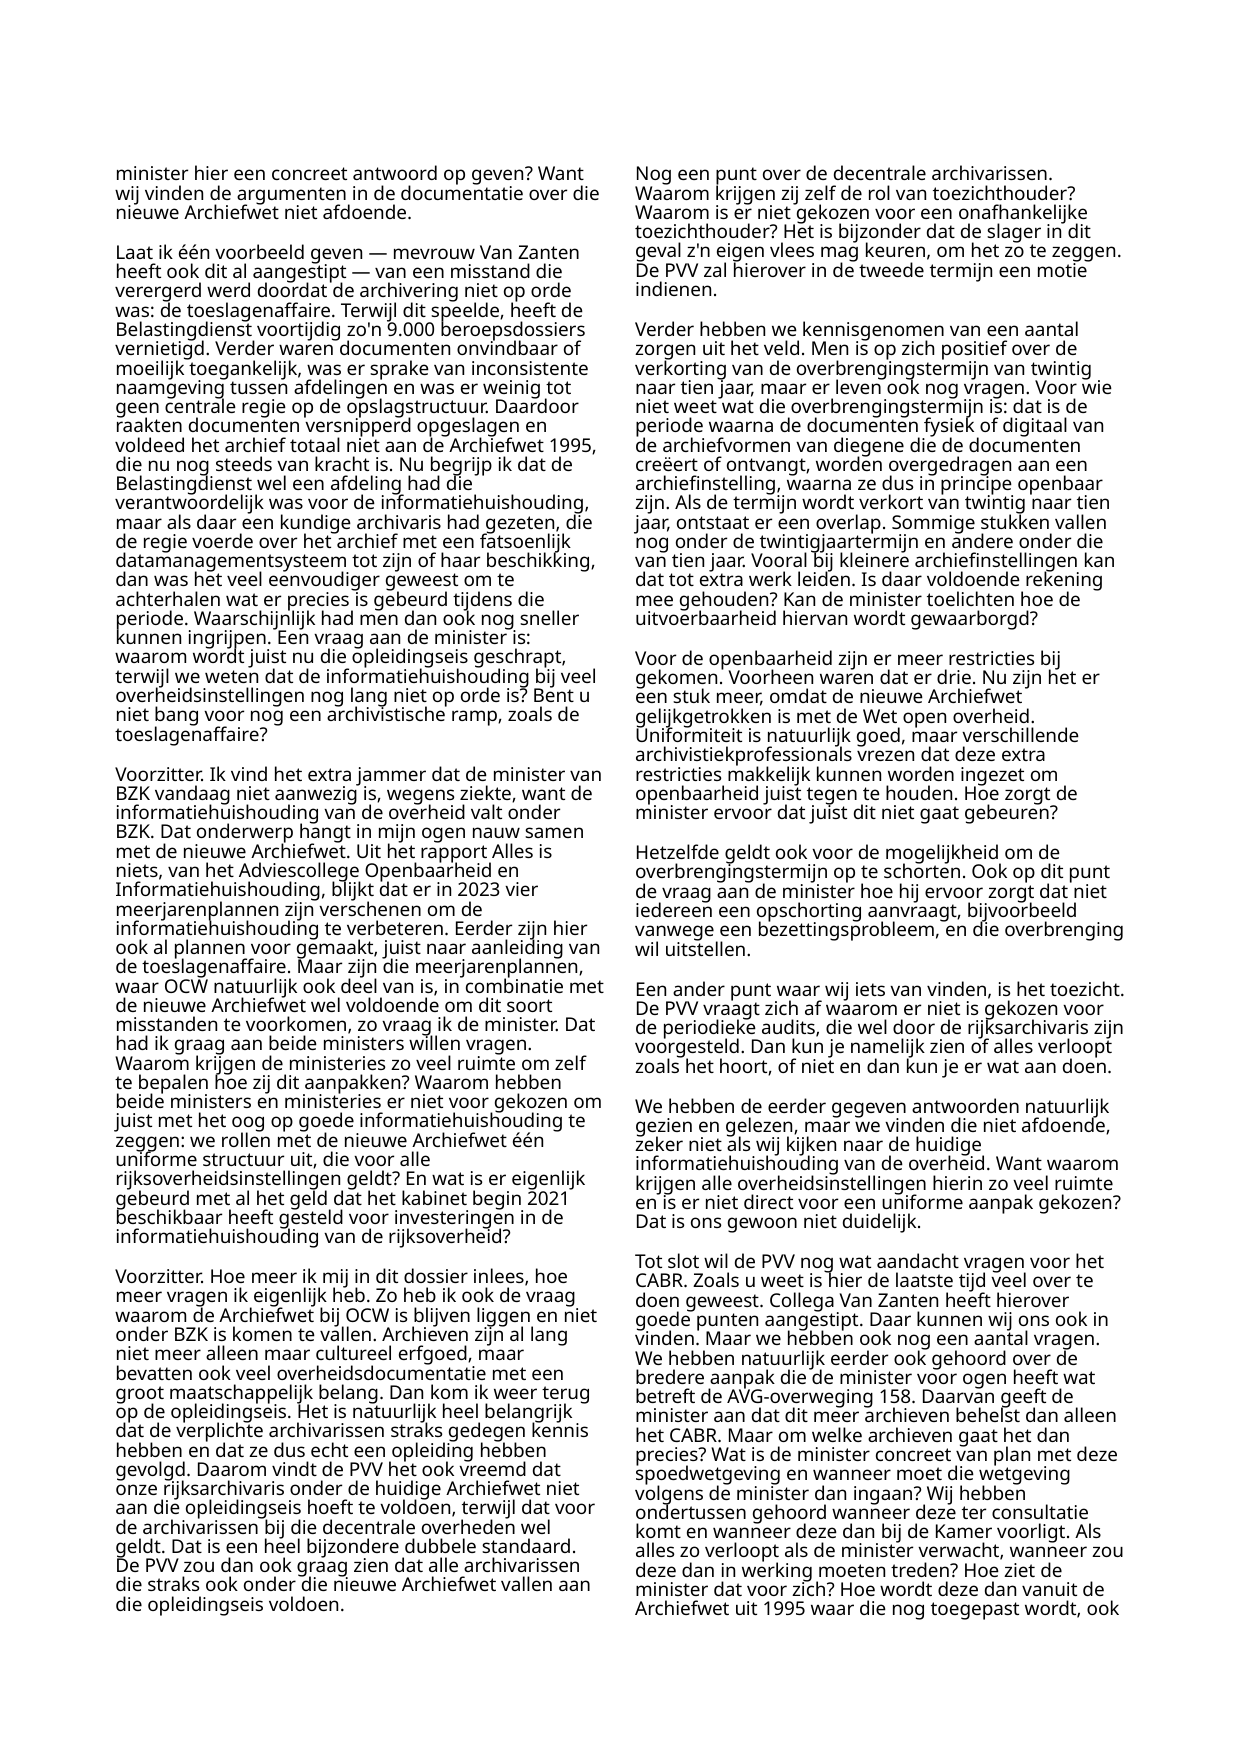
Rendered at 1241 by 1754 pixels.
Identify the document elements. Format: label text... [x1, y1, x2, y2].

text Voorzitter. Ik vind het extra jammer dat de minister van BZK vandaag niet aanwezig is, wegens ziekte, want de informatiehuishouding van de overheid valt onder BZK. Dat onderwerp hangt in mijn ogen nauw samen met de nieuwe Archiefwet. Uit het rapport Alles is niets, van het Adviescollege Openbaarheid en Informatiehuishouding, blijkt dat er in 2023 vier meerjarenplannen zijn verschenen om de informatiehuishouding te verbeteren. Eerder zijn hier ook al plannen voor gemaakt, juist naar aanleiding van de toeslagenaffaire. Maar zijn die meerjarenplannen, waar OCW natuurlijk ook deel van is, in combinatie met de nieuwe Archiefwet wel voldoende om dit soort misstanden te voorkomen, zo vraag ik de minister. Dat had ik graag aan beide ministers willen vragen. Waarom krijgen de ministeries zo veel ruimte om zelf te bepalen hoe zij dit aanpakken? Waarom hebben beide ministers en ministeries er niet voor gekozen om juist met het oog op goede informatiehuishouding te zeggen: we rollen met de nieuwe Archiefwet één uniforme structuur uit, die voor alle rijksoverheidsinstellingen geldt? En wat is er eigenlijk gebeurd met al het geld dat het kabinet begin 2021 beschikbaar heeft gesteld voor investeringen in de informatiehuishouding van de rijksoverheid? [115, 766, 605, 1247]
text Nog een punt over de decentrale archivarissen. Waarom krijgen zij zelf de rol van toezichthouder? Waarom is er niet gekozen voor een onafhankelijke toezichthouder? Het is bijzonder dat de slager in dit geval z'n eigen vlees mag keuren, om het zo te zeggen. De PVV zal hierover in de tweede termijn een motie indienen. [635, 165, 1125, 300]
text Hetzelfde geldt ook voor de mogelijkheid om de overbrengingstermijn op te schorten. Ook op dit punt de vraag aan de minister hoe hij ervoor zorgt dat niet iedereen een opschorting aanvraagt, bijvoorbeeld vanwege een bezettingsprobleem, en die overbrenging wil uitstellen. [635, 844, 1125, 960]
text Voor de openbaarheid zijn er meer restricties bij gekomen. Voorheen waren dat er drie. Nu zijn het er een stuk meer, omdat de nieuwe Archiefwet gelijkgetrokken is met de Wet open overheid. Uniformiteit is natuurlijk goed, maar verschillende archivistiekprofessionals vrezen dat deze extra restricties makkelijk kunnen worden ingezet om openbaarheid juist tegen te houden. Hoe zorgt de minister ervoor dat juist dit niet gaat gebeuren? [635, 650, 1125, 823]
text Verder hebben we kennisgenomen van een aantal zorgen uit het veld. Men is op zich positief over de verkorting van de overbrengingstermijn van twintig naar tien jaar, maar er leven ook nog vragen. Voor wie niet weet wat die overbrengingstermijn is: dat is de periode waarna de documenten fysiek of digitaal van de archiefvormen van diegene die de documenten creëert of ontvangt, worden overgedragen aan een archiefinstelling, waarna ze dus in principe openbaar zijn. Als de termijn wordt verkort van twintig naar tien jaar, ontstaat er een overlap. Sommige stukken vallen nog onder de twintigjaartermijn en andere onder die van tien jaar. Vooral bij kleinere archiefinstellingen kan dat tot extra werk leiden. Is daar voldoende rekening mee gehouden? Kan de minister toelichten hoe de uitvoerbaarheid hiervan wordt gewaarborgd? [635, 321, 1125, 629]
text minister hier een concreet antwoord op geven? Want wij vinden de argumenten in de documentatie over die nieuwe Archiefwet niet afdoende. [115, 165, 605, 223]
text Voorzitter. Hoe meer ik mij in dit dossier inlees, hoe meer vragen ik eigenlijk heb. Zo heb ik ook de vraag waarom de Archiefwet bij OCW is blijven liggen en niet onder BZK is komen te vallen. Archieven zijn al lang niet meer alleen maar cultureel erfgoed, maar bevatten ook veel overheidsdocumentatie met een groot maatschappelijk belang. Dan kom ik weer terug op de opleidingseis. Het is natuurlijk heel belangrijk dat de verplichte archivarissen straks gedegen kennis hebben en dat ze dus echt een opleiding hebben gevolgd. Daarom vindt de PVV het ook vreemd dat onze rijksarchivaris onder de huidige Archiefwet niet aan die opleidingseis hoeft te voldoen, terwijl dat voor de archivarissen bij die decentrale overheden wel geldt. Dat is een heel bijzondere dubbele standaard. De PVV zou dan ook graag zien dat alle archivarissen die straks ook onder die nieuwe Archiefwet vallen aan die opleidingseis voldoen. [115, 1268, 605, 1615]
text Laat ik één voorbeeld geven — mevrouw Van Zanten heeft ook dit al aangestipt — van een misstand die verergerd werd doordat de archivering niet op orde was: de toeslagenaffaire. Terwijl dit speelde, heeft de Belastingdienst voortijdig zo'n 9.000 beroepsdossiers vernietigd. Verder waren documenten onvindbaar of moeilijk toegankelijk, was er sprake van inconsistente naamgeving tussen afdelingen en was er weinig tot geen centrale regie op de opslagstructuur. Daardoor raakten documenten versnipperd opgeslagen en voldeed het archief totaal niet aan de Archiefwet 1995, die nu nog steeds van kracht is. Nu begrijp ik dat de Belastingdienst wel een afdeling had die verantwoordelijk was voor de informatiehuishouding, maar als daar een kundige archivaris had gezeten, die de regie voerde over het archief met een fatsoenlijk datamanagementsysteem tot zijn of haar beschikking, dan was het veel eenvoudiger geweest om te achterhalen wat er precies is gebeurd tijdens die periode. Waarschijnlijk had men dan ook nog sneller kunnen ingrijpen. Een vraag aan de minister is: waarom wordt juist nu die opleidingseis geschrapt, terwijl we weten dat de informatiehuishouding bij veel overheidsinstellingen nog lang niet op orde is? Bent u niet bang voor nog een archivistische ramp, zoals de toeslagenaffaire? [115, 244, 605, 745]
text Tot slot wil de PVV nog wat aandacht vragen voor het CABR. Zoals u weet is hier de laatste tijd veel over te doen geweest. Collega Van Zanten heeft hierover goede punten aangestipt. Daar kunnen wij ons ook in vinden. Maar we hebben ook nog een aantal vragen. We hebben natuurlijk eerder ook gehoord over de bredere aanpak die de minister voor ogen heeft wat betreft de AVG-overweging 158. Daarvan geeft de minister aan dat dit meer archieven behelst dan alleen het CABR. Maar om welke archieven gaat het dan precies? Wat is de minister concreet van plan met deze spoedwetgeving en wanneer moet die wetgeving volgens de minister dan ingaan? Wij hebben ondertussen gehoord wanneer deze ter consultatie komt en wanneer deze dan bij de Kamer voorligt. Als alles zo verloopt als de minister verwacht, wanneer zou deze dan in werking moeten treden? Hoe ziet de minister dat voor zich? Hoe wordt deze dan vanuit de Archiefwet uit 1995 waar die nog toegepast wordt, ook [635, 1253, 1125, 1619]
text We hebben de eerder gegeven antwoorden natuurlijk gezien en gelezen, maar we vinden die niet afdoende, zeker niet als wij kijken naar de huidige informatiehuishouding van de overheid. Want waarom krijgen alle overheidsinstellingen hierin zo veel ruimte en is er niet direct voor een uniforme aanpak gekozen? Dat is ons gewoon niet duidelijk. [635, 1098, 1125, 1232]
text Een ander punt waar wij iets van vinden, is het toezicht. De PVV vraagt zich af waarom er niet is gekozen voor de periodieke audits, die wel door de rijksarchivaris zijn voorgesteld. Dan kun je namelijk zien of alles verloopt zoals het hoort, of niet en dan kun je er wat aan doen. [635, 981, 1125, 1077]
